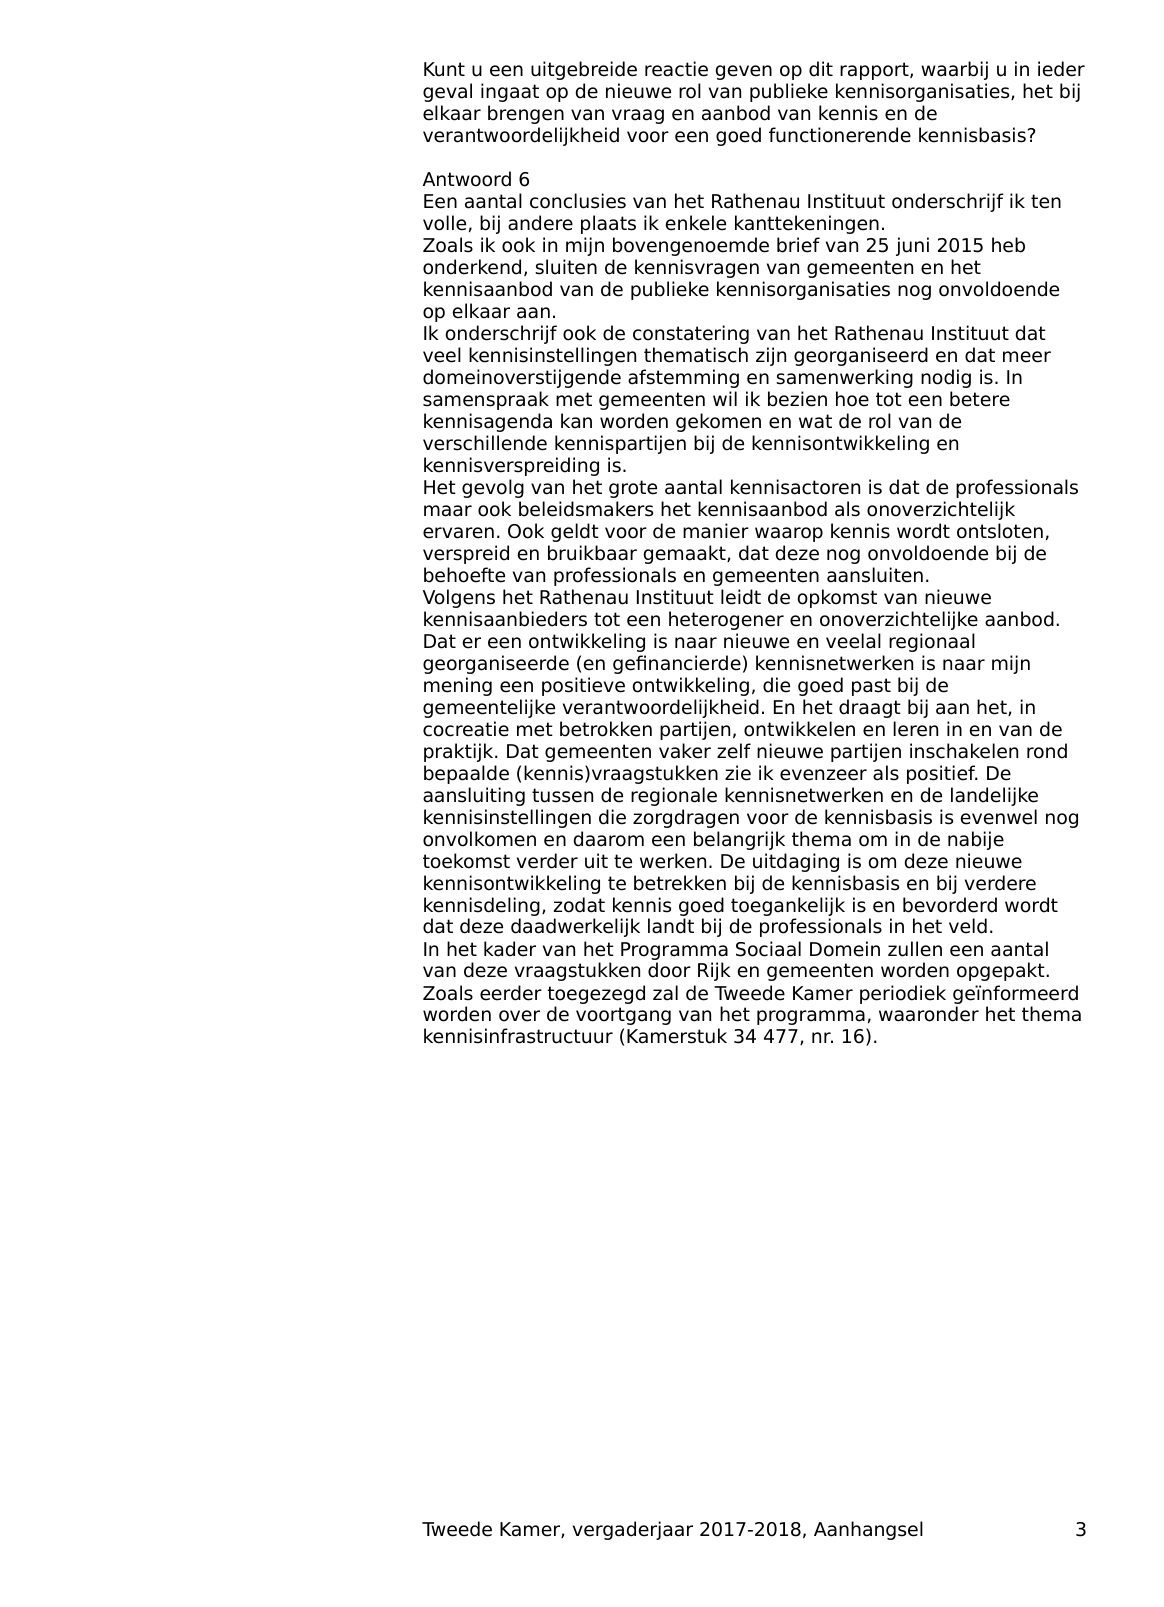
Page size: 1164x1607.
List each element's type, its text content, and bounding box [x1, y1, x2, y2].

text Zoals ik ook in mijn bovengenoemde brief van 25 juni 2015 heb onderkend, sluiten de kennisvragen van gemeenten en het kennisaanbod van de publieke kennisorganisaties nog onvoldoende op elkaar aan. [422, 235, 1087, 323]
text Ik onderschrijf ook de constatering van het Rathenau Instituut dat veel kennisinstellingen thematisch zijn georganiseerd en dat meer domeinoverstijgende afstemming en samenwerking nodig is. In samenspraak met gemeenten wil ik bezien hoe tot een betere kennisagenda kan worden gekomen en wat de rol van de verschillende kennispartijen bij de kennisontwikkeling en kennisverspreiding is. [422, 323, 1087, 477]
text Een aantal conclusies van het Rathenau Instituut onderschrijf ik ten volle, bij andere plaats ik enkele kanttekeningen. [422, 191, 1087, 235]
text Antwoord 6 [422, 169, 1087, 191]
text Kunt u een uitgebreide reactie geven op dit rapport, waarbij u in ieder geval ingaat op de nieuwe rol van publieke kennisorganisaties, het bij elkaar brengen van vraag en aanbod van kennis en de verantwoordelijkheid voor een goed functionerende kennisbasis? [422, 59, 1087, 147]
text In het kader van het Programma Sociaal Domein zullen een aantal van deze vraagstukken door Rijk en gemeenten worden opgepakt. Zoals eerder toegezegd zal de Tweede Kamer periodiek geïnformeerd worden over de voortgang van het programma, waaronder het thema kennisinfrastructuur (Kamerstuk 34 477, nr. 16). [422, 938, 1087, 1048]
text Het gevolg van het grote aantal kennisactoren is dat de professionals maar ook beleidsmakers het kennisaanbod als onoverzichtelijk ervaren. Ook geldt voor de manier waarop kennis wordt ontsloten, verspreid en bruikbaar gemaakt, dat deze nog onvoldoende bij de behoefte van professionals en gemeenten aansluiten. [422, 477, 1087, 587]
text Volgens het Rathenau Instituut leidt de opkomst van nieuwe kennisaanbieders tot een heterogener en onoverzichtelijke aanbod. Dat er een ontwikkeling is naar nieuwe en veelal regionaal georganiseerde (en gefinancierde) kennisnetwerken is naar mijn mening een positieve ontwikkeling, die goed past bij de gemeentelijke verantwoordelijkheid. En het draagt bij aan het, in cocreatie met betrokken partijen, ontwikkelen en leren in en van de praktijk. Dat gemeenten vaker zelf nieuwe partijen inschakelen rond bepaalde (kennis)vraagstukken zie ik evenzeer als positief. De aansluiting tussen de regionale kennisnetwerken en de landelijke kennisinstellingen die zorgdragen voor de kennisbasis is evenwel nog onvolkomen en daarom een belangrijk thema om in de nabije toekomst verder uit te werken. De uitdaging is om deze nieuwe kennisontwikkeling te betrekken bij de kennisbasis en bij verdere kennisdeling, zodat kennis goed toegankelijk is en bevorderd wordt dat deze daadwerkelijk landt bij de professionals in het veld. [422, 587, 1087, 938]
